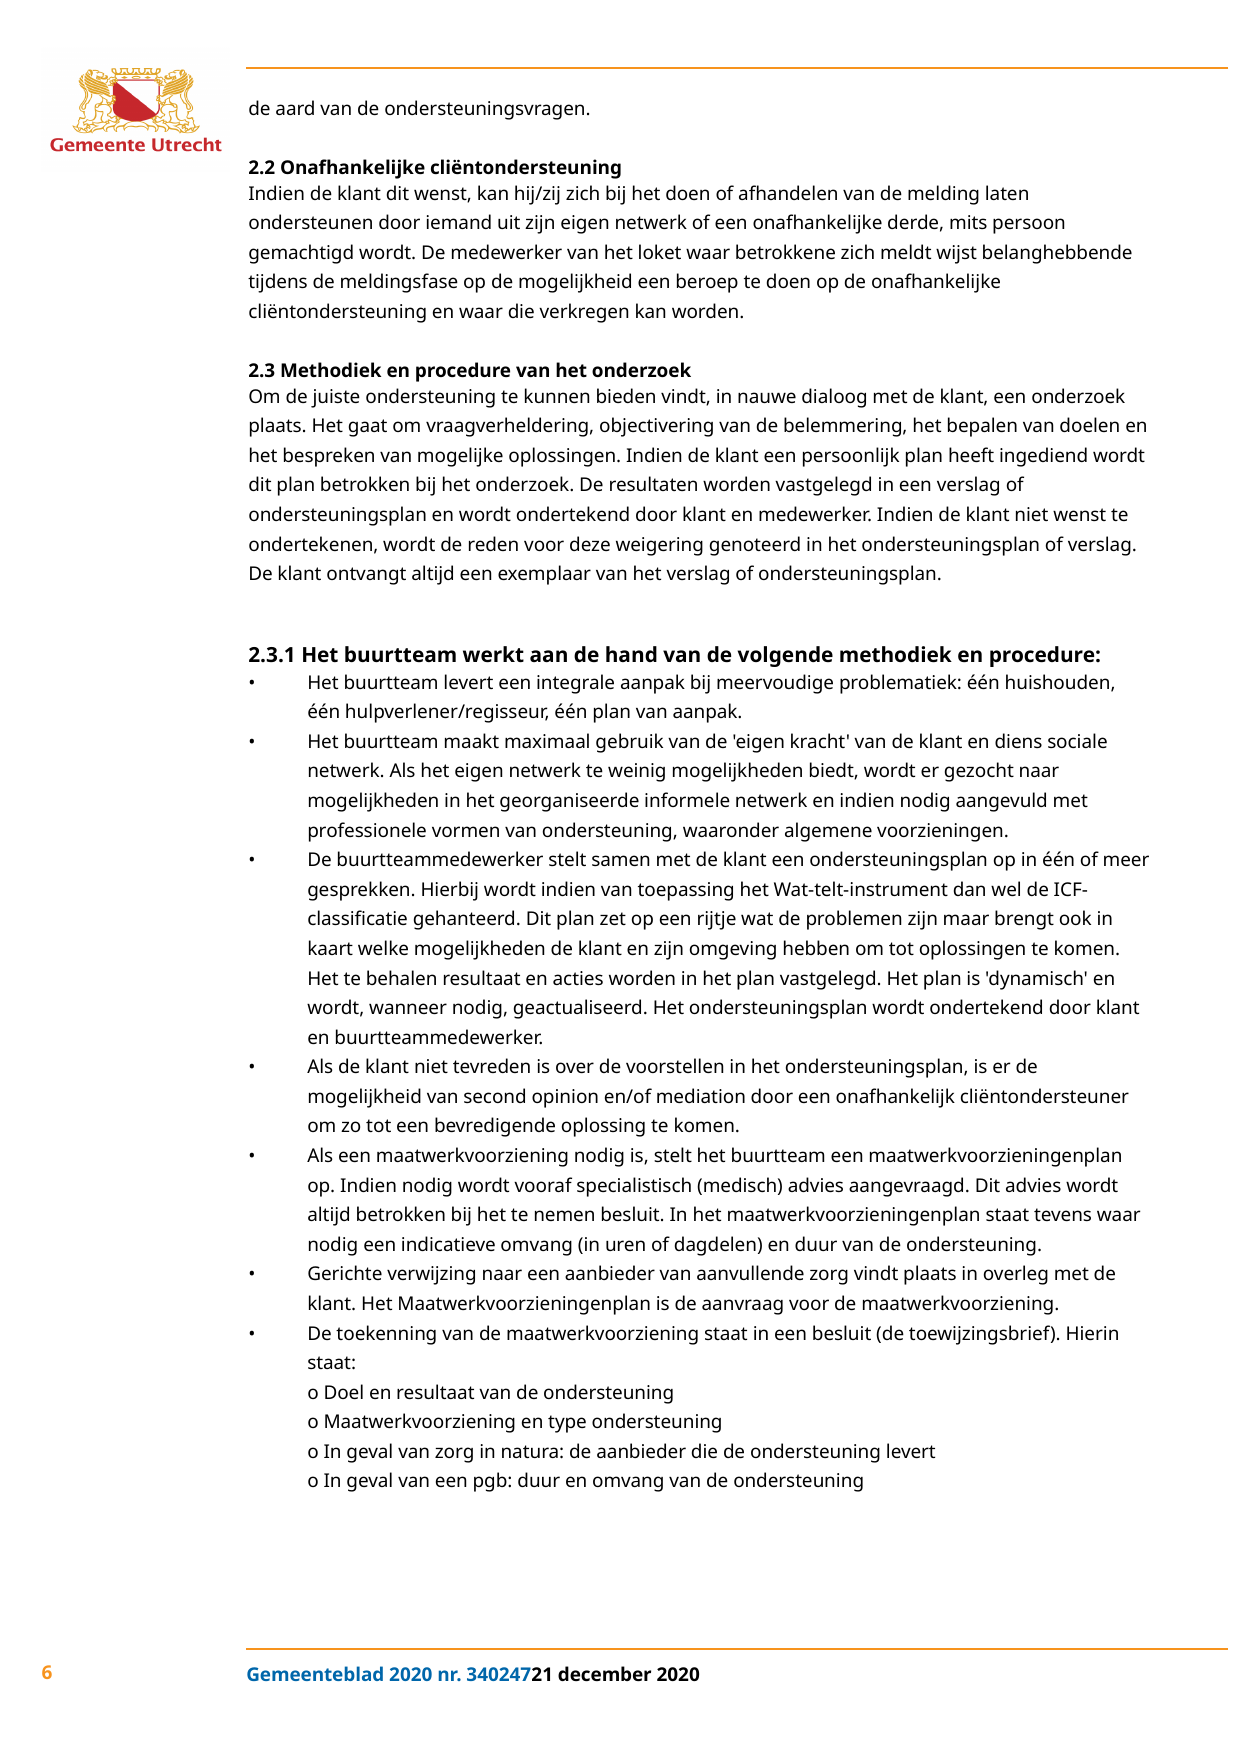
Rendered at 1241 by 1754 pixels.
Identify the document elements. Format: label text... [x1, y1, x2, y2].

list o Maatwerkvoorziening en type ondersteuning [248, 1408, 1152, 1434]
list Het buurtteam maakt maximaal gebruik van de 'eigen kracht' van de klant en diens sociale netwerk. Als het eigen netwerk te weinig mogelijkheden biedt, wordt er gezocht naar mogelijkheden in het georganiseerde informele netwerk en indien nodig aangevuld met professionele vormen van ondersteuning, waaronder algemene voorzieningen. [248, 728, 1152, 842]
list Gerichte verwijzing naar een aanbieder van aanvullende zorg vindt plaats in overleg met de klant. Het Maatwerkvoorzieningenplan is de aanvraag voor de maatwerkvoorziening. [248, 1261, 1152, 1316]
list o In geval van een pgb: duur en omvang van de ondersteuning [248, 1468, 1152, 1493]
text de aard van de ondersteuningsvragen. [248, 95, 1152, 121]
text Indien de klant dit wenst, kan hij/zij zich bij het doen of afhandelen van de melding laten ondersteunen door iemand uit zijn eigen netwerk of een onafhankelijke derde, mits persoon gemachtigd wordt. De medewerker van het loket waar betrokkene zich meldt wijst belanghebbende tijdens de meldingsfase op de mogelijkheid een beroep te doen op de onafhankelijke cliëntondersteuning en waar die verkregen kan worden. [248, 180, 1152, 324]
text 2.3.1 Het buurtteam werkt aan de hand van de volgende methodiek en procedure: [248, 640, 1152, 669]
list De toekenning van de maatwerkvoorziening staat in een besluit (de toewijzingsbrief). Hierin staat: [248, 1320, 1152, 1375]
list o In geval van zorg in natura: de aanbieder die de ondersteuning levert [248, 1438, 1152, 1464]
list Als de klant niet tevreden is over de voorstellen in het ondersteuningsplan, is er de mogelijkheid van second opinion en/of mediation door een onafhankelijk cliëntondersteuner om zo tot een bevredigende oplossing te komen. [248, 1053, 1152, 1138]
text 2.3 Methodiek en procedure van het onderzoek [248, 357, 1152, 383]
text Om de juiste ondersteuning te kunnen bieden vindt, in nauwe dialoog met de klant, een onderzoek plaats. Het gaat om vraagverheldering, objectivering van de belemmering, het bepalen van doelen en het bespreken van mogelijke oplossingen. Indien de klant een persoonlijk plan heeft ingediend wordt dit plan betrokken bij het onderzoek. De resultaten worden vastgelegd in een verslag of ondersteuningsplan en wordt ondertekend door klant en medewerker. Indien de klant niet wenst te ondertekenen, wordt de reden voor deze weigering genoteerd in het ondersteuningsplan of verslag. De klant ontvangt altijd een exemplaar van het verslag of ondersteuningsplan. [248, 383, 1152, 586]
list o Doel en resultaat van de ondersteuning [248, 1379, 1152, 1404]
list Als een maatwerkvoorziening nodig is, stelt het buurtteam een maatwerkvoorzieningenplan op. Indien nodig wordt vooraf specialistisch (medisch) advies aangevraagd. Dit advies wordt altijd betrokken bij het te nemen besluit. In het maatwerkvoorzieningenplan staat tevens waar nodig een indicatieve omvang (in uren of dagdelen) en duur van de ondersteuning. [248, 1142, 1152, 1257]
list De buurtteammedewerker stelt samen met de klant een ondersteuningsplan op in één of meer gesprekken. Hierbij wordt indien van toepassing het Wat-telt-instrument dan wel de ICF-classificatie gehanteerd. Dit plan zet op een rijtje wat de problemen zijn maar brengt ook in kaart welke mogelijkheden de klant en zijn omgeving hebben om tot oplossingen te komen. Het te behalen resultaat en acties worden in het plan vastgelegd. Het plan is 'dynamisch' en wordt, wanneer nodig, geactualiseerd. Het ondersteuningsplan wordt ondertekend door klant en buurtteammedewerker. [248, 846, 1152, 1049]
list Het buurtteam levert een integrale aanpak bij meervoudige problematiek: één huishouden, één hulpverlener/regisseur, één plan van aanpak. [248, 669, 1152, 724]
text 2.2 Onafhankelijke cliëntondersteuning [248, 154, 1152, 180]
picture [41, 47, 231, 172]
